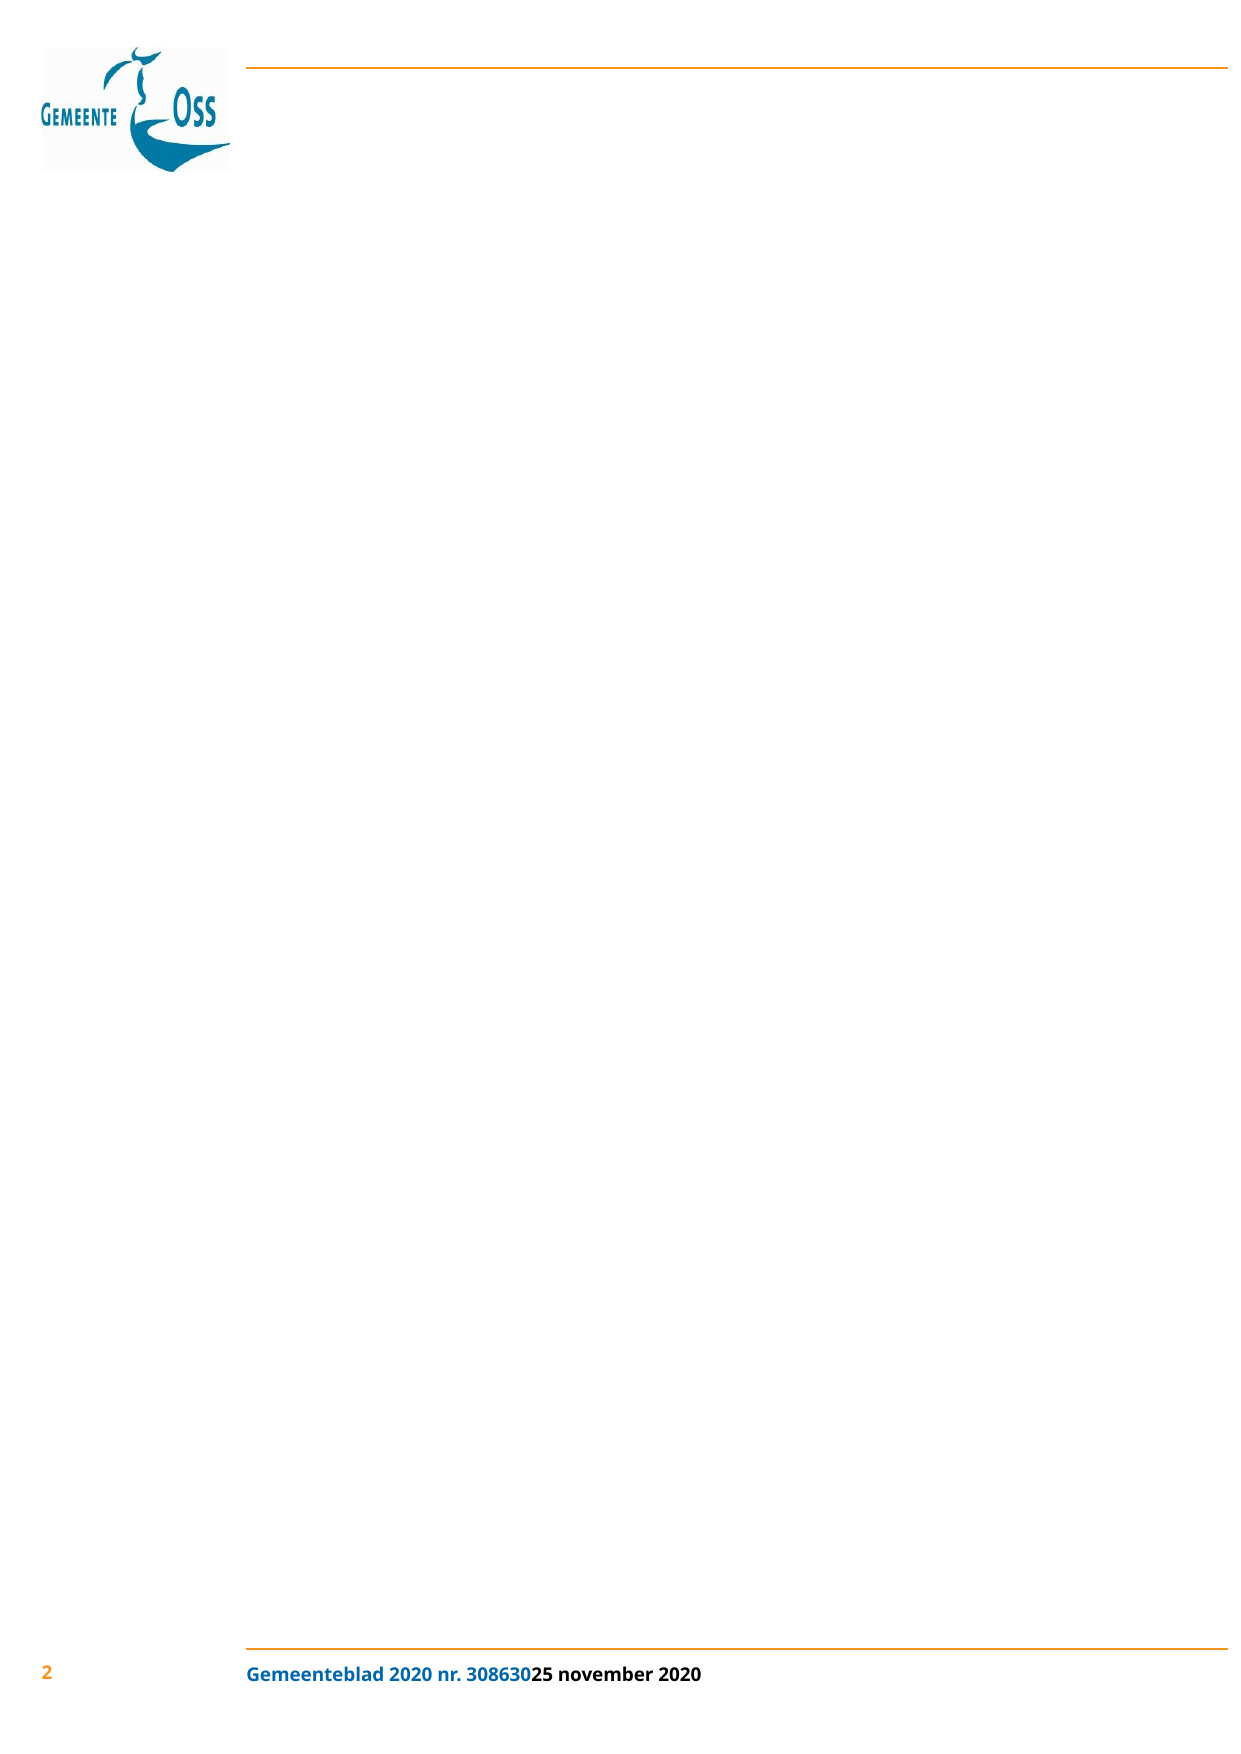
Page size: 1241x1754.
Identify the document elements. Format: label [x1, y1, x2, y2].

picture [41, 47, 231, 172]
